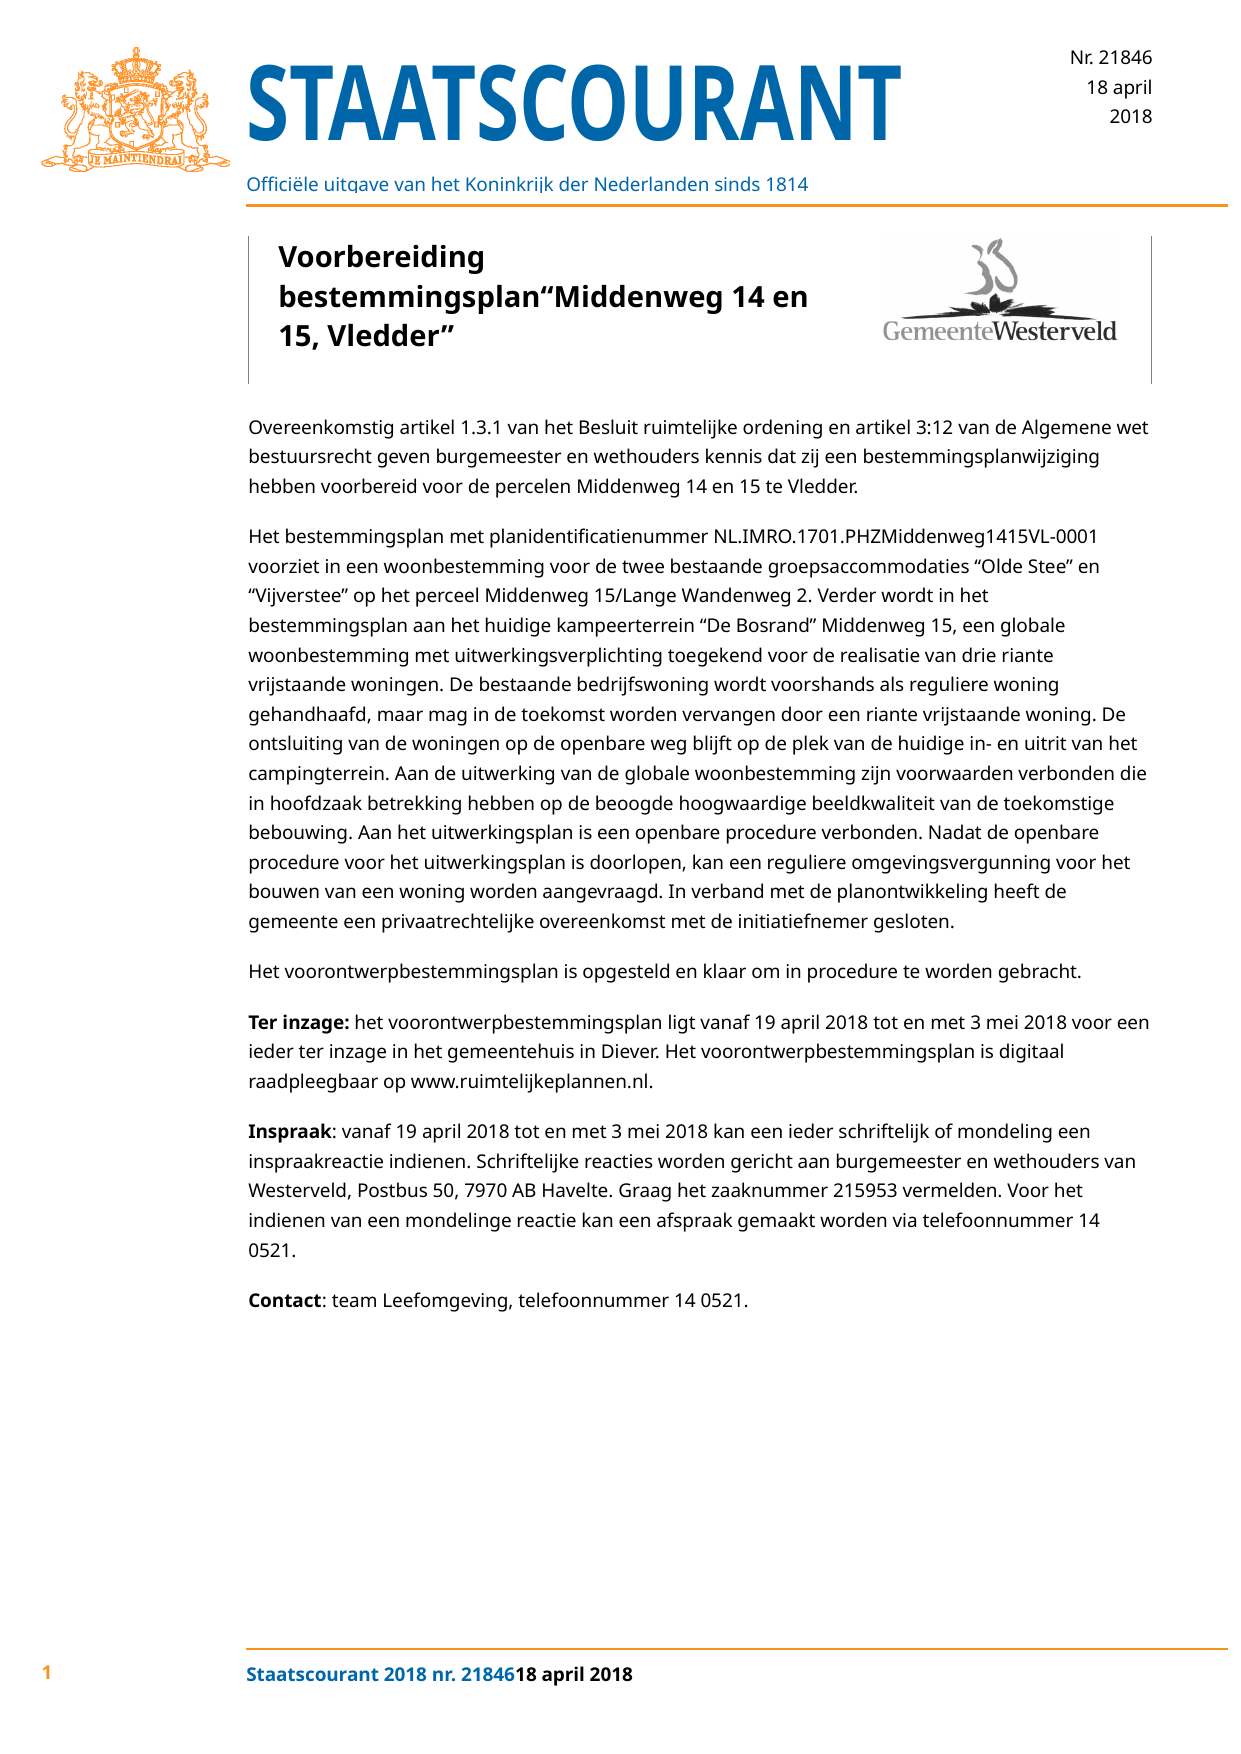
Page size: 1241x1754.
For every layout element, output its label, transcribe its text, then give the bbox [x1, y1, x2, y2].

text Ter inzage: het voorontwerpbestemmingsplan ligt vanaf 19 april 2018 tot en met 3 mei 2018 voor een ieder ter inzage in het gemeentehuis in Diever. Het voorontwerpbestemmingsplan is digitaal raadpleegbaar op www.ruimtelijkeplannen.nl. [248, 1009, 1152, 1094]
text Inspraak: vanaf 19 april 2018 tot en met 3 mei 2018 kan een ieder schriftelijk of mondeling een inspraakreactie indienen. Schriftelijke reacties worden gericht aan burgemeester en wethouders van Westerveld, Postbus 50, 7970 AB Havelte. Graag het zaaknummer 215953 vermelden. Voor het indienen van een mondelinge reactie kan een afspraak gemaakt worden via telefoonnummer 14 0521. [248, 1118, 1152, 1263]
picture [41, 47, 231, 172]
text Het bestemmingsplan met planidentificatienummer NL.IMRO.1701.PHZMiddenweg1415VL-0001 voorziet in een woonbestemming voor de twee bestaande groepsaccommodaties “Olde Stee” en “Vijverstee” op het perceel Middenweg 15/Lange Wandenweg 2. Verder wordt in het bestemmingsplan aan het huidige kampeerterrein “De Bosrand” Middenweg 15, een globale woonbestemming met uitwerkingsverplichting toegekend voor de realisatie van drie riante vrijstaande woningen. De bestaande bedrijfswoning wordt voorshands als reguliere woning gehandhaafd, maar mag in de toekomst worden vervangen door een riante vrijstaande woning. De ontsluiting van de woningen op de openbare weg blijft op de plek van de huidige in- en uitrit van het campingterrein. Aan de uitwerking van de globale woonbestemming zijn voorwaarden verbonden die in hoofdzaak betrekking hebben op de beoogde hoogwaardige beeldkwaliteit van de toekomstige bebouwing. Aan het uitwerkingsplan is een openbare procedure verbonden. Nadat de openbare procedure voor het uitwerkingsplan is doorlopen, kan een reguliere omgevingsvergunning voor het bouwen van een woning worden aangevraagd. In verband met de planontwikkeling heeft de gemeente een privaatrechtelijke overeenkomst met de initiatiefnemer gesloten. [248, 523, 1152, 934]
picture [882, 236, 1119, 342]
table_header [850, 236, 1151, 384]
text Contact: team Leefomgeving, telefoonnummer 14 0521. [248, 1287, 1152, 1313]
text Het voorontwerpbestemmingsplan is opgesteld en klaar om in procedure te worden gebracht. [248, 958, 1152, 984]
table_header Voorbereiding bestemmingsplan“Middenweg 14 en 15, Vledder” [249, 236, 850, 384]
text Overeenkomstig artikel 1.3.1 van het Besluit ruimtelijke ordening en artikel 3:12 van de Algemene wet bestuursrecht geven burgemeester en wethouders kennis dat zij een bestemmingsplanwijziging hebben voorbereid voor de percelen Middenweg 14 en 15 te Vledder. [248, 414, 1152, 499]
